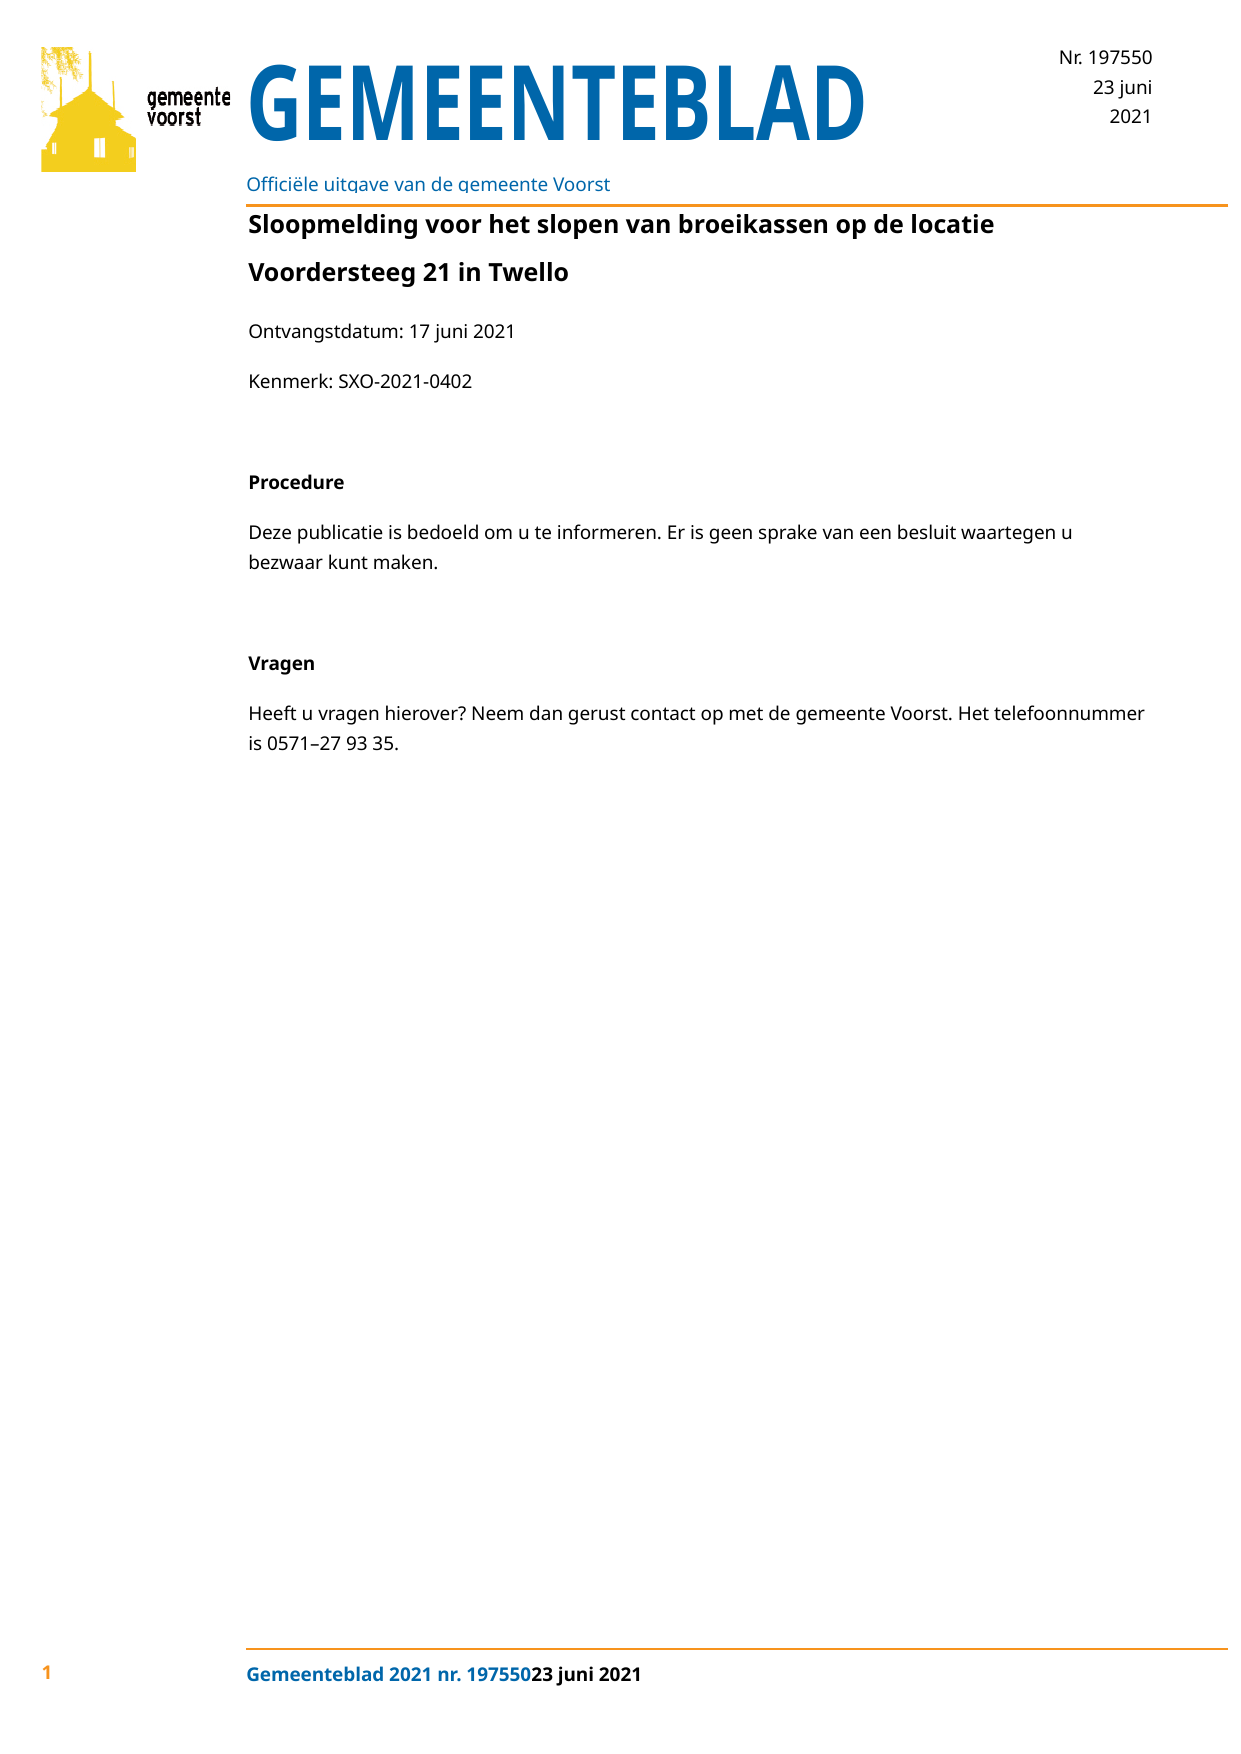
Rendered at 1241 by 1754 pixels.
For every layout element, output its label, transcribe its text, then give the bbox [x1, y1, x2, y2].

text Vragen [248, 650, 1152, 676]
text Procedure [248, 469, 1152, 495]
text Deze publicatie is bedoeld om u te informeren. Er is geen sprake van een besluit waartegen u bezwaar kunt maken. [248, 519, 1152, 575]
text Ontvangstdatum: 17 juni 2021 [248, 318, 1152, 344]
text Sloopmelding voor het slopen van broeikassen op de locatie Voordersteeg 21 in Twello [248, 207, 1152, 288]
text Kenmerk: SXO-2021-0402 [248, 368, 1152, 394]
text Heeft u vragen hierover? Neem dan gerust contact op met de gemeente Voorst. Het telefoonnummer is 0571–27 93 35. [248, 700, 1152, 756]
picture [41, 47, 231, 172]
